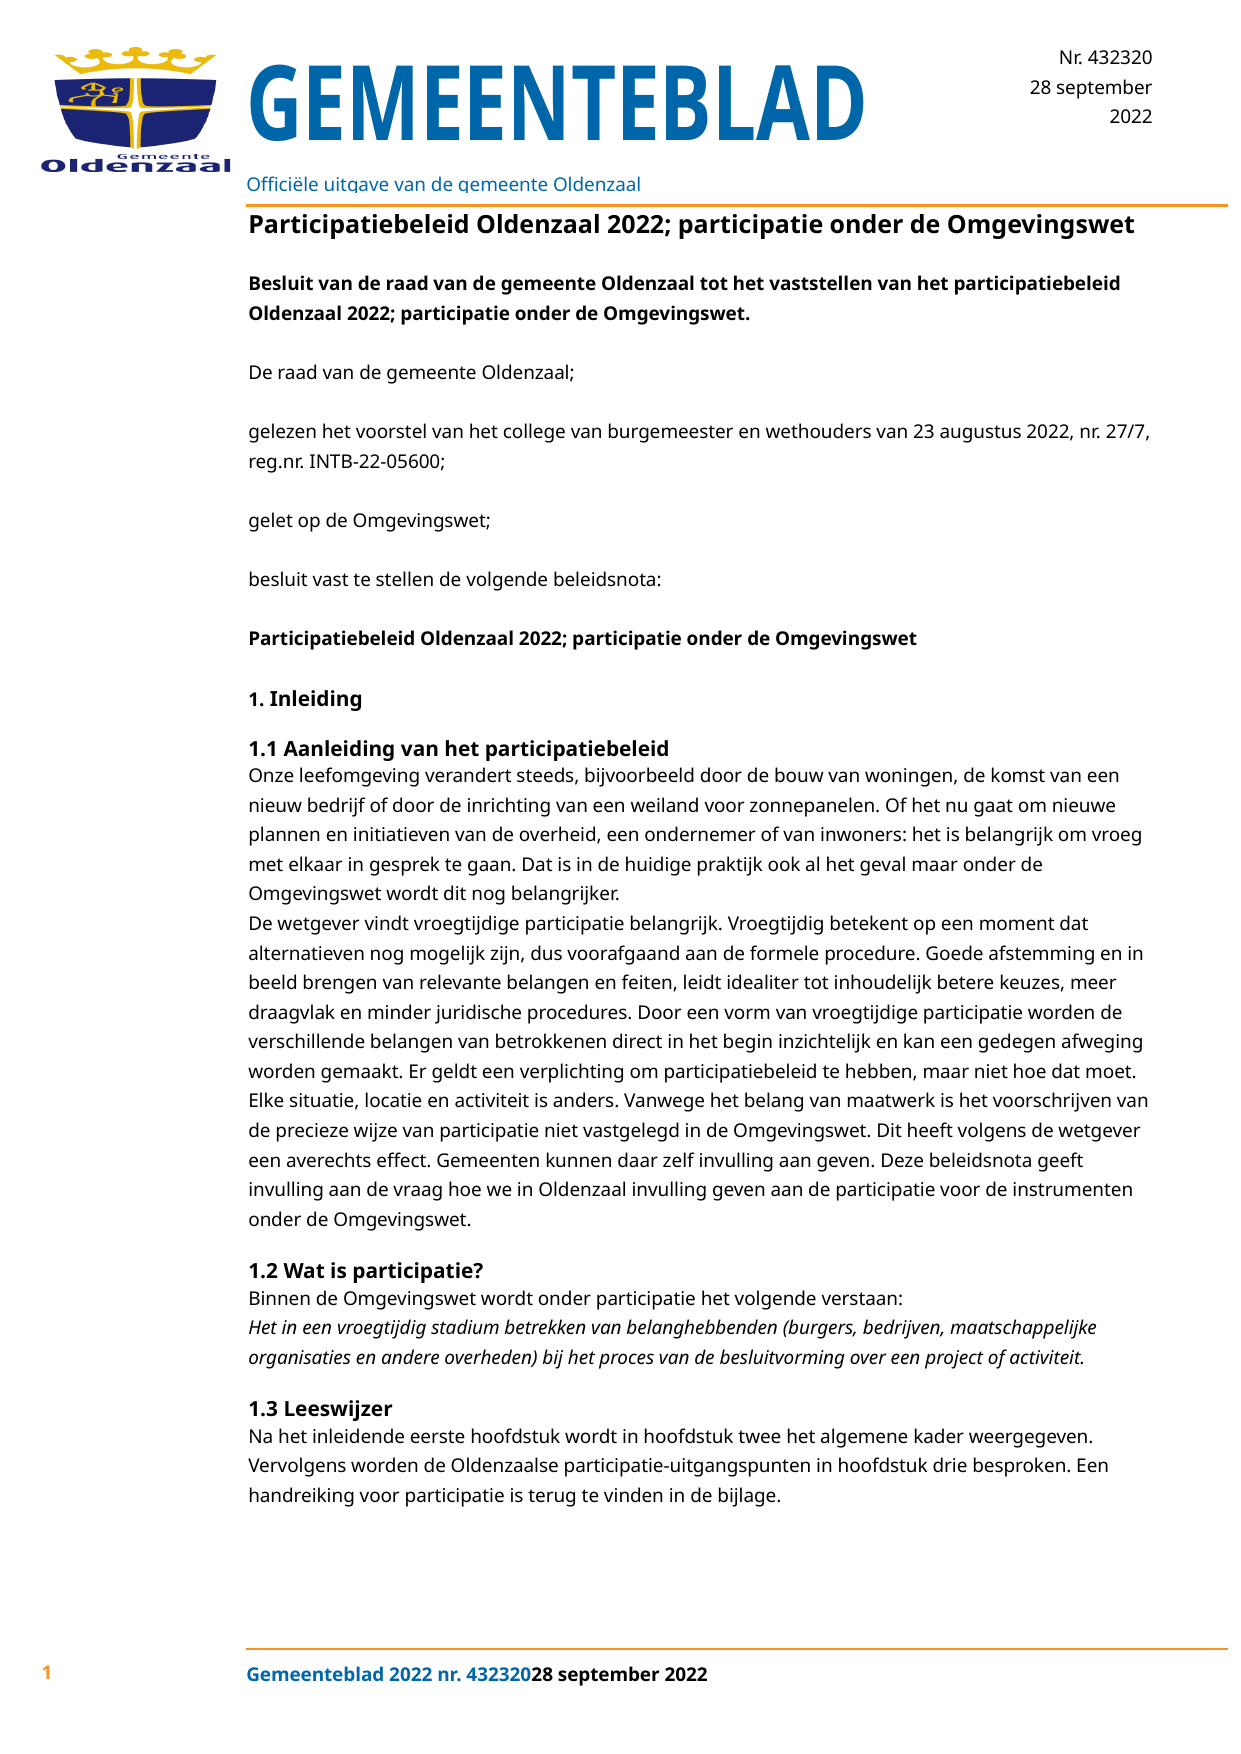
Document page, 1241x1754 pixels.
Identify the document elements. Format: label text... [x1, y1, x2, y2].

text 1. Inleiding [248, 684, 1152, 713]
picture [41, 47, 231, 172]
text gelet op de Omgevingswet; [248, 507, 1152, 533]
text 1.3 Leeswijzer [248, 1394, 1152, 1423]
text 1.2 Wat is participatie? [248, 1256, 1152, 1285]
text besluit vast te stellen de volgende beleidsnota: [248, 566, 1152, 592]
text gelezen het voorstel van het college van burgemeester en wethouders van 23 augustus 2022, nr. 27/7, reg.nr. INTB-22-05600; [248, 418, 1152, 473]
text Participatiebeleid Oldenzaal 2022; participatie onder de Omgevingswet [248, 207, 1152, 241]
text 1.1 Aanleiding van het participatiebeleid [248, 734, 1152, 762]
text Besluit van de raad van de gemeente Oldenzaal tot het vaststellen van het participatiebeleid Oldenzaal 2022; participatie onder de Omgevingswet. [248, 270, 1152, 326]
text Onze leefomgeving verandert steeds, bijvoorbeeld door de bouw van woningen, de komst van een nieuw bedrijf of door de inrichting van een weiland voor zonnepanelen. Of het nu gaat om nieuwe plannen en initiatieven van de overheid, een ondernemer of van inwoners: het is belangrijk om vroeg met elkaar in gesprek te gaan. Dat is in de huidige praktijk ook al het geval maar onder de Omgevingswet wordt dit nog belangrijker. [248, 762, 1152, 906]
text Binnen de Omgevingswet wordt onder participatie het volgende verstaan: [248, 1285, 1152, 1311]
text Participatiebeleid Oldenzaal 2022; participatie onder de Omgevingswet [248, 625, 1152, 651]
text Het in een vroegtijdig stadium betrekken van belanghebbenden (burgers, bedrijven, maatschappelijke organisaties en andere overheden) bij het proces van de besluitvorming over een project of activiteit. [248, 1314, 1152, 1370]
text De raad van de gemeente Oldenzaal; [248, 359, 1152, 385]
text De wetgever vindt vroegtijdige participatie belangrijk. Vroegtijdig betekent op een moment dat alternatieven nog mogelijk zijn, dus voorafgaand aan de formele procedure. Goede afstemming en in beeld brengen van relevante belangen en feiten, leidt idealiter tot inhoudelijk betere keuzes, meer draagvlak en minder juridische procedures. Door een vorm van vroegtijdige participatie worden de verschillende belangen van betrokkenen direct in het begin inzichtelijk en kan een gedegen afweging worden gemaakt. Er geldt een verplichting om participatiebeleid te hebben, maar niet hoe dat moet. Elke situatie, locatie en activiteit is anders. Vanwege het belang van maatwerk is het voorschrijven van de precieze wijze van participatie niet vastgelegd in de Omgevingswet. Dit heeft volgens de wetgever een averechts effect. Gemeenten kunnen daar zelf invulling aan geven. Deze beleidsnota geeft invulling aan de vraag hoe we in Oldenzaal invulling geven aan de participatie voor de instrumenten onder de Omgevingswet. [248, 910, 1152, 1232]
text Na het inleidende eerste hoofdstuk wordt in hoofdstuk twee het algemene kader weergegeven. Vervolgens worden de Oldenzaalse participatie-uitgangspunten in hoofdstuk drie besproken. Een handreiking voor participatie is terug te vinden in de bijlage. [248, 1423, 1152, 1508]
